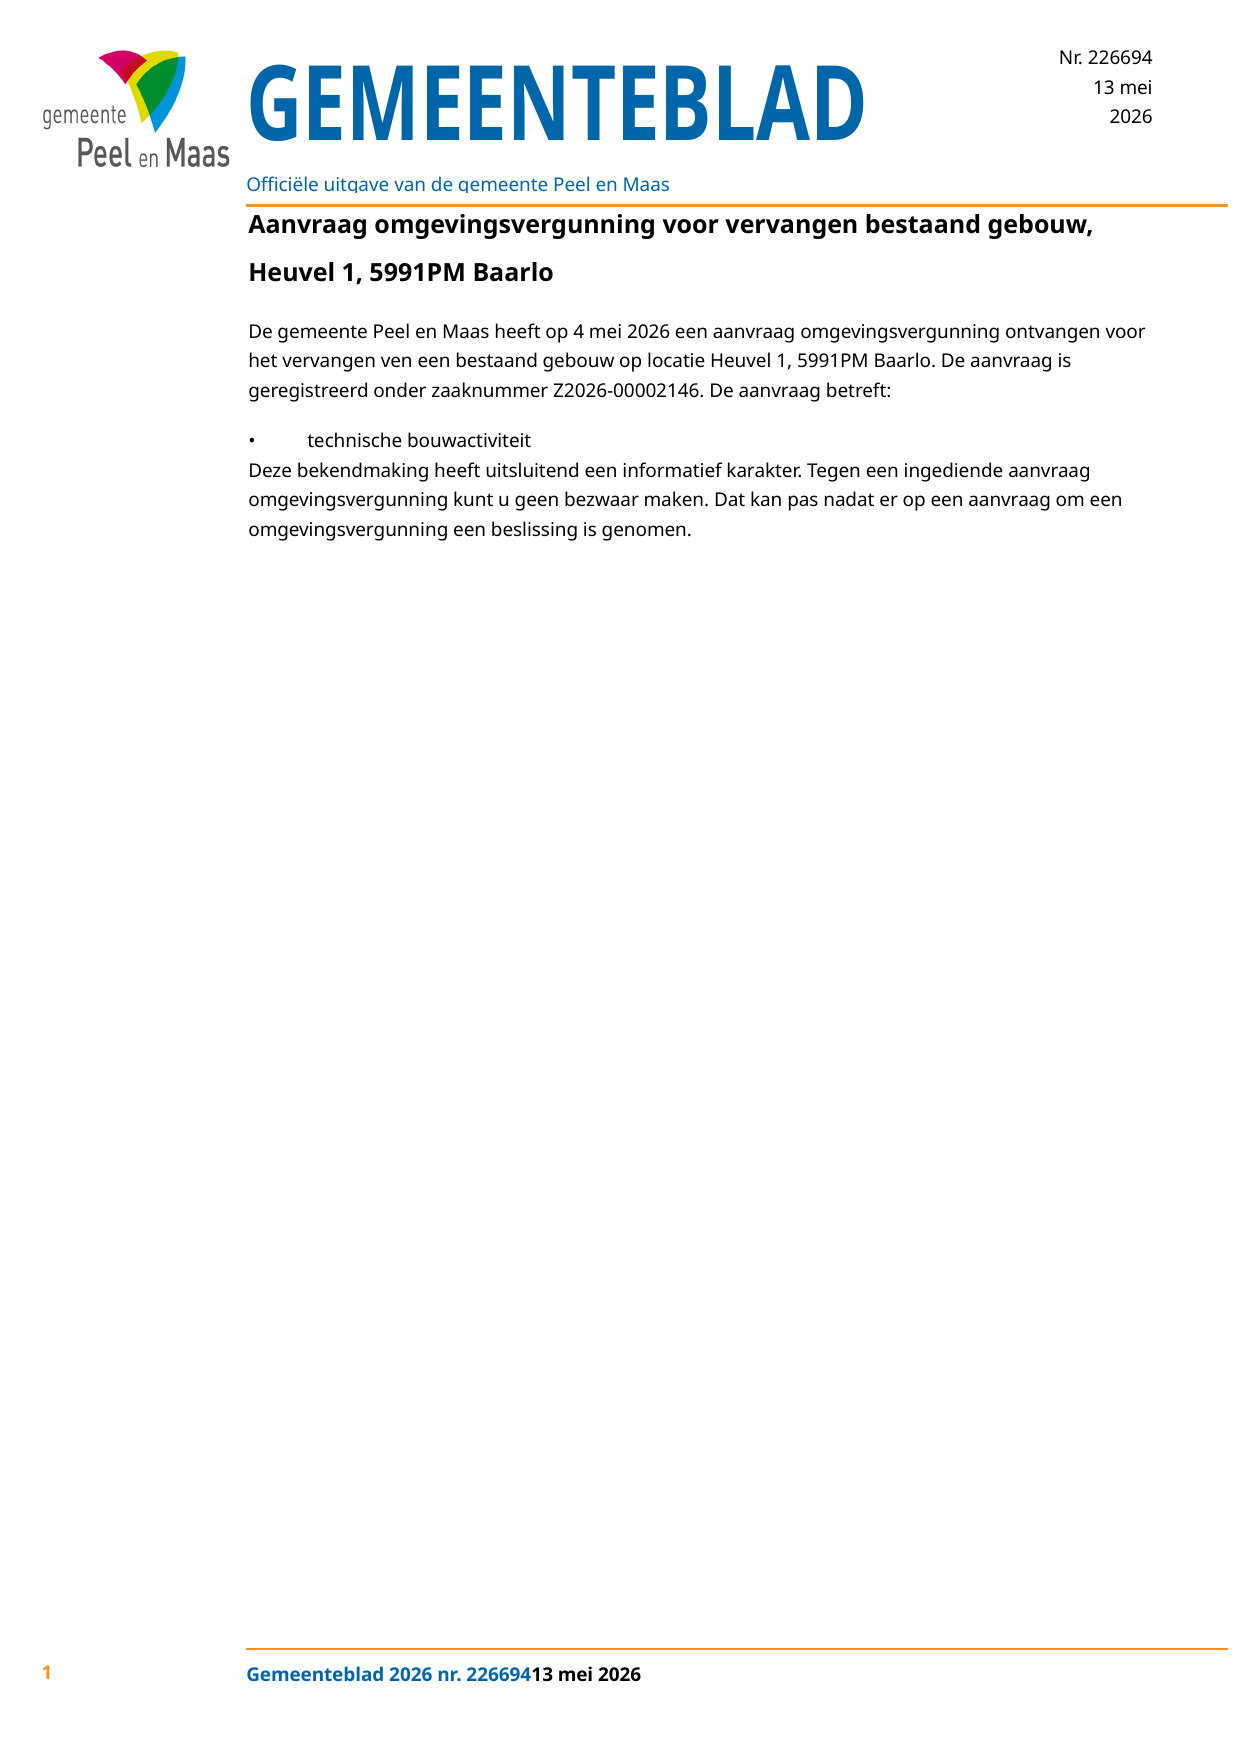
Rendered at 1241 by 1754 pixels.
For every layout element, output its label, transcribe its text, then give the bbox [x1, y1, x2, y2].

text Deze bekendmaking heeft uitsluitend een informatief karakter. Tegen een ingediende aanvraag omgevingsvergunning kunt u geen bezwaar maken. Dat kan pas nadat er op een aanvraag om een omgevingsvergunning een beslissing is genomen. [248, 457, 1152, 542]
picture [41, 47, 231, 172]
text Aanvraag omgevingsvergunning voor vervangen bestaand gebouw, Heuvel 1, 5991PM Baarlo [248, 207, 1152, 288]
text De gemeente Peel en Maas heeft op 4 mei 2026 een aanvraag omgevingsvergunning ontvangen voor het vervangen ven een bestaand gebouw op locatie Heuvel 1, 5991PM Baarlo. De aanvraag is geregistreerd onder zaaknummer Z2026-00002146. De aanvraag betreft: [248, 318, 1152, 403]
list technische bouwactiviteit [248, 427, 1152, 453]
